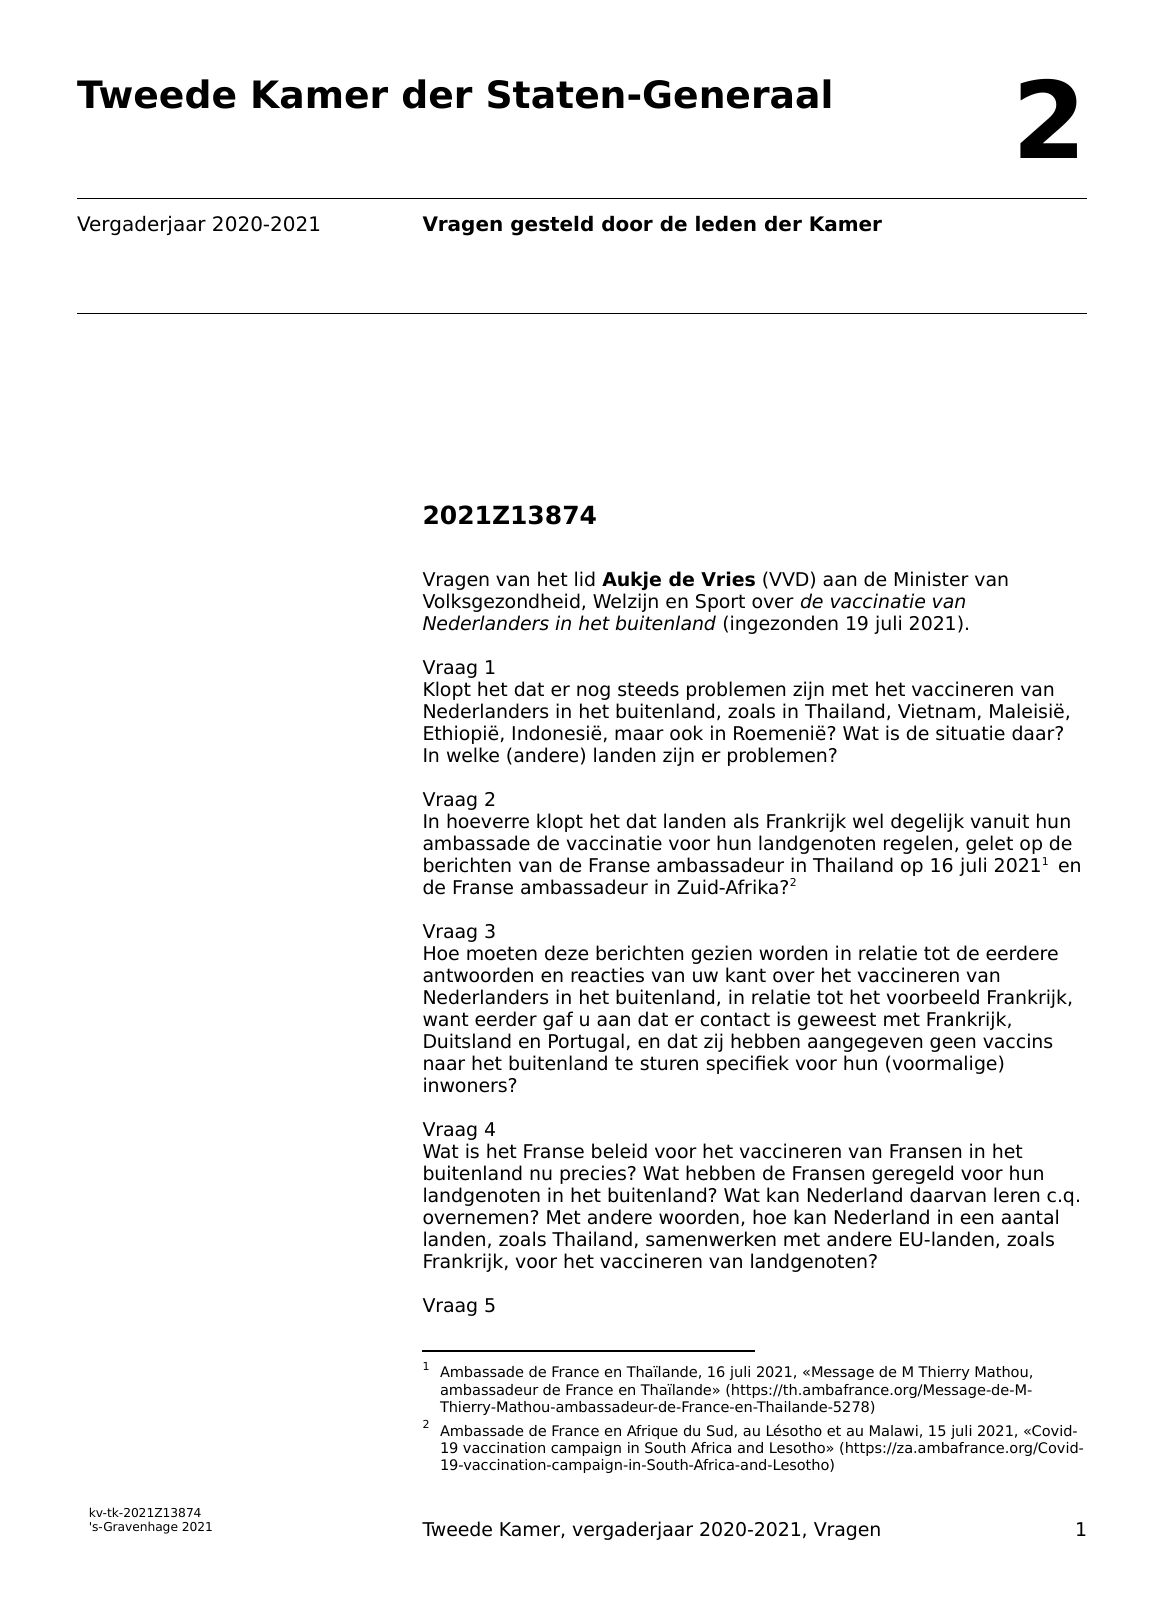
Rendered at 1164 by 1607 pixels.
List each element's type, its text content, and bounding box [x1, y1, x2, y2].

text Wat is het Franse beleid voor het vaccineren van Fransen in het buitenland nu precies? Wat hebben de Fransen geregeld voor hun landgenoten in het buitenland? Wat kan Nederland daarvan leren c.q. overnemen? Met andere woorden, hoe kan Nederland in een aantal landen, zoals Thailand, samenwerken met andere EU-landen, zoals Frankrijk, voor het vaccineren van landgenoten? [422, 1141, 1087, 1273]
text Vragen van het lid Aukje de Vries (VVD) aan de Minister van Volksgezondheid, Welzijn en Sport over de vaccinatie van Nederlanders in het buitenland (ingezonden 19 juli 2021). [422, 569, 1087, 635]
text Klopt het dat er nog steeds problemen zijn met het vaccineren van Nederlanders in het buitenland, zoals in Thailand, Vietnam, Maleisië, Ethiopië, Indonesië, maar ook in Roemenië? Wat is de situatie daar? In welke (andere) landen zijn er problemen? [422, 679, 1087, 767]
text 2021Z13874 [422, 501, 1087, 531]
text kv-tk-2021Z13874 [88, 1506, 323, 1520]
text Ambassade de France en Thaïlande, 16 juli 2021, «Message de M Thierry Mathou, ambassadeur de France en Thaïlande» (https://th.ambafrance.org/Message-de-M-Thierry-Mathou-ambassadeur-de-France-en-Thailande-5278) [422, 1360, 1087, 1416]
text Vraag 3 [422, 921, 1087, 943]
table_header 2 [886, 59, 1087, 198]
text Vraag 5 [422, 1295, 1087, 1317]
table_header Tweede Kamer der Staten-Generaal [77, 59, 886, 198]
text Vraag 4 [422, 1119, 1087, 1141]
text Vraag 1 [422, 657, 1087, 679]
table_cell Vragen gesteld door de leden der Kamer [422, 199, 1087, 313]
text 's-Gravenhage 2021 [88, 1520, 323, 1534]
text Vraag 2 [422, 789, 1087, 811]
table_cell Vergaderjaar 2020-2021 [77, 199, 422, 313]
text Hoe moeten deze berichten gezien worden in relatie tot de eerdere antwoorden en reacties van uw kant over het vaccineren van Nederlanders in het buitenland, in relatie tot het voorbeeld Frankrijk, want eerder gaf u aan dat er contact is geweest met Frankrijk, Duitsland en Portugal, en dat zij hebben aangegeven geen vaccins naar het buitenland te sturen specifiek voor hun (voormalige) inwoners? [422, 943, 1087, 1097]
text Ambassade de France en Afrique du Sud, au Lésotho et au Malawi, 15 juli 2021, «Covid-19 vaccination campaign in South Africa and Lesotho» (https://za.ambafrance.org/Covid-19-vaccination-campaign-in-South-Africa-and-Lesotho) [422, 1418, 1087, 1474]
text In hoeverre klopt het dat landen als Frankrijk wel degelijk vanuit hun ambassade de vaccinatie voor hun landgenoten regelen, gelet op de berichten van de Franse ambassadeur in Thailand op 16 juli 2021 en de Franse ambassadeur in Zuid-Afrika? [422, 811, 1087, 899]
